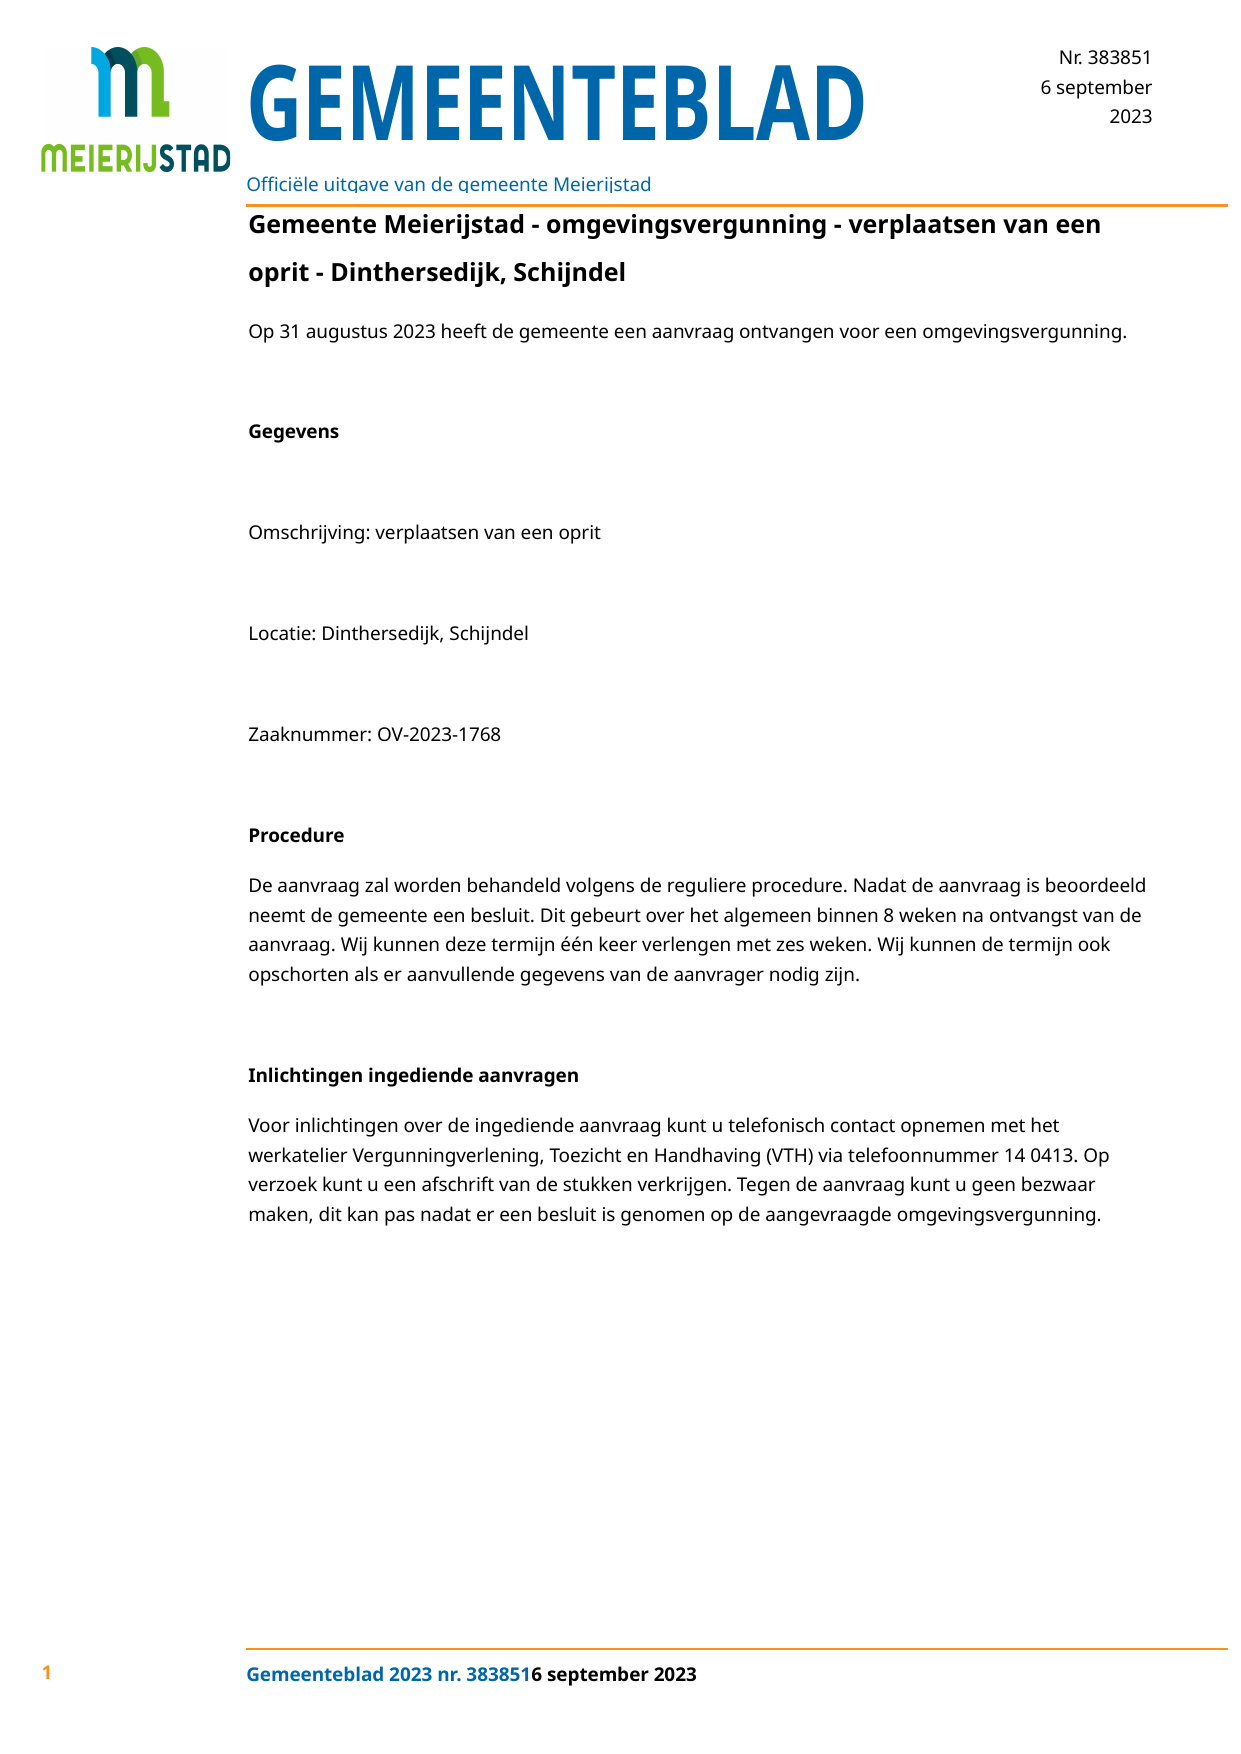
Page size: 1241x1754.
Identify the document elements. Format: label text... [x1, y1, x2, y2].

text Gemeente Meierijstad - omgevingsvergunning - verplaatsen van een oprit - Dinthersedijk, Schijndel [248, 207, 1152, 288]
text Voor inlichtingen over de ingediende aanvraag kunt u telefonisch contact opnemen met het werkatelier Vergunningverlening, Toezicht en Handhaving (VTH) via telefoonnummer 14 0413. Op verzoek kunt u een afschrift van de stukken verkrijgen. Tegen de aanvraag kunt u geen bezwaar maken, dit kan pas nadat er een besluit is genomen op de aangevraagde omgevingsvergunning. [248, 1112, 1152, 1227]
text Procedure [248, 822, 1152, 848]
text Omschrijving: verplaatsen van een oprit [248, 519, 1152, 545]
text Op 31 augustus 2023 heeft de gemeente een aanvraag ontvangen voor een omgevingsvergunning. [248, 318, 1152, 344]
text Inlichtingen ingediende aanvragen [248, 1062, 1152, 1088]
text Gegevens [248, 419, 1152, 444]
text Zaaknummer: OV-2023-1768 [248, 721, 1152, 747]
picture [41, 47, 231, 172]
text De aanvraag zal worden behandeld volgens de reguliere procedure. Nadat de aanvraag is beoordeeld neemt de gemeente een besluit. Dit gebeurt over het algemeen binnen 8 weken na ontvangst van de aanvraag. Wij kunnen deze termijn één keer verlengen met zes weken. Wij kunnen de termijn ook opschorten als er aanvullende gegevens van de aanvrager nodig zijn. [248, 872, 1152, 987]
text Locatie: Dinthersedijk, Schijndel [248, 620, 1152, 646]
